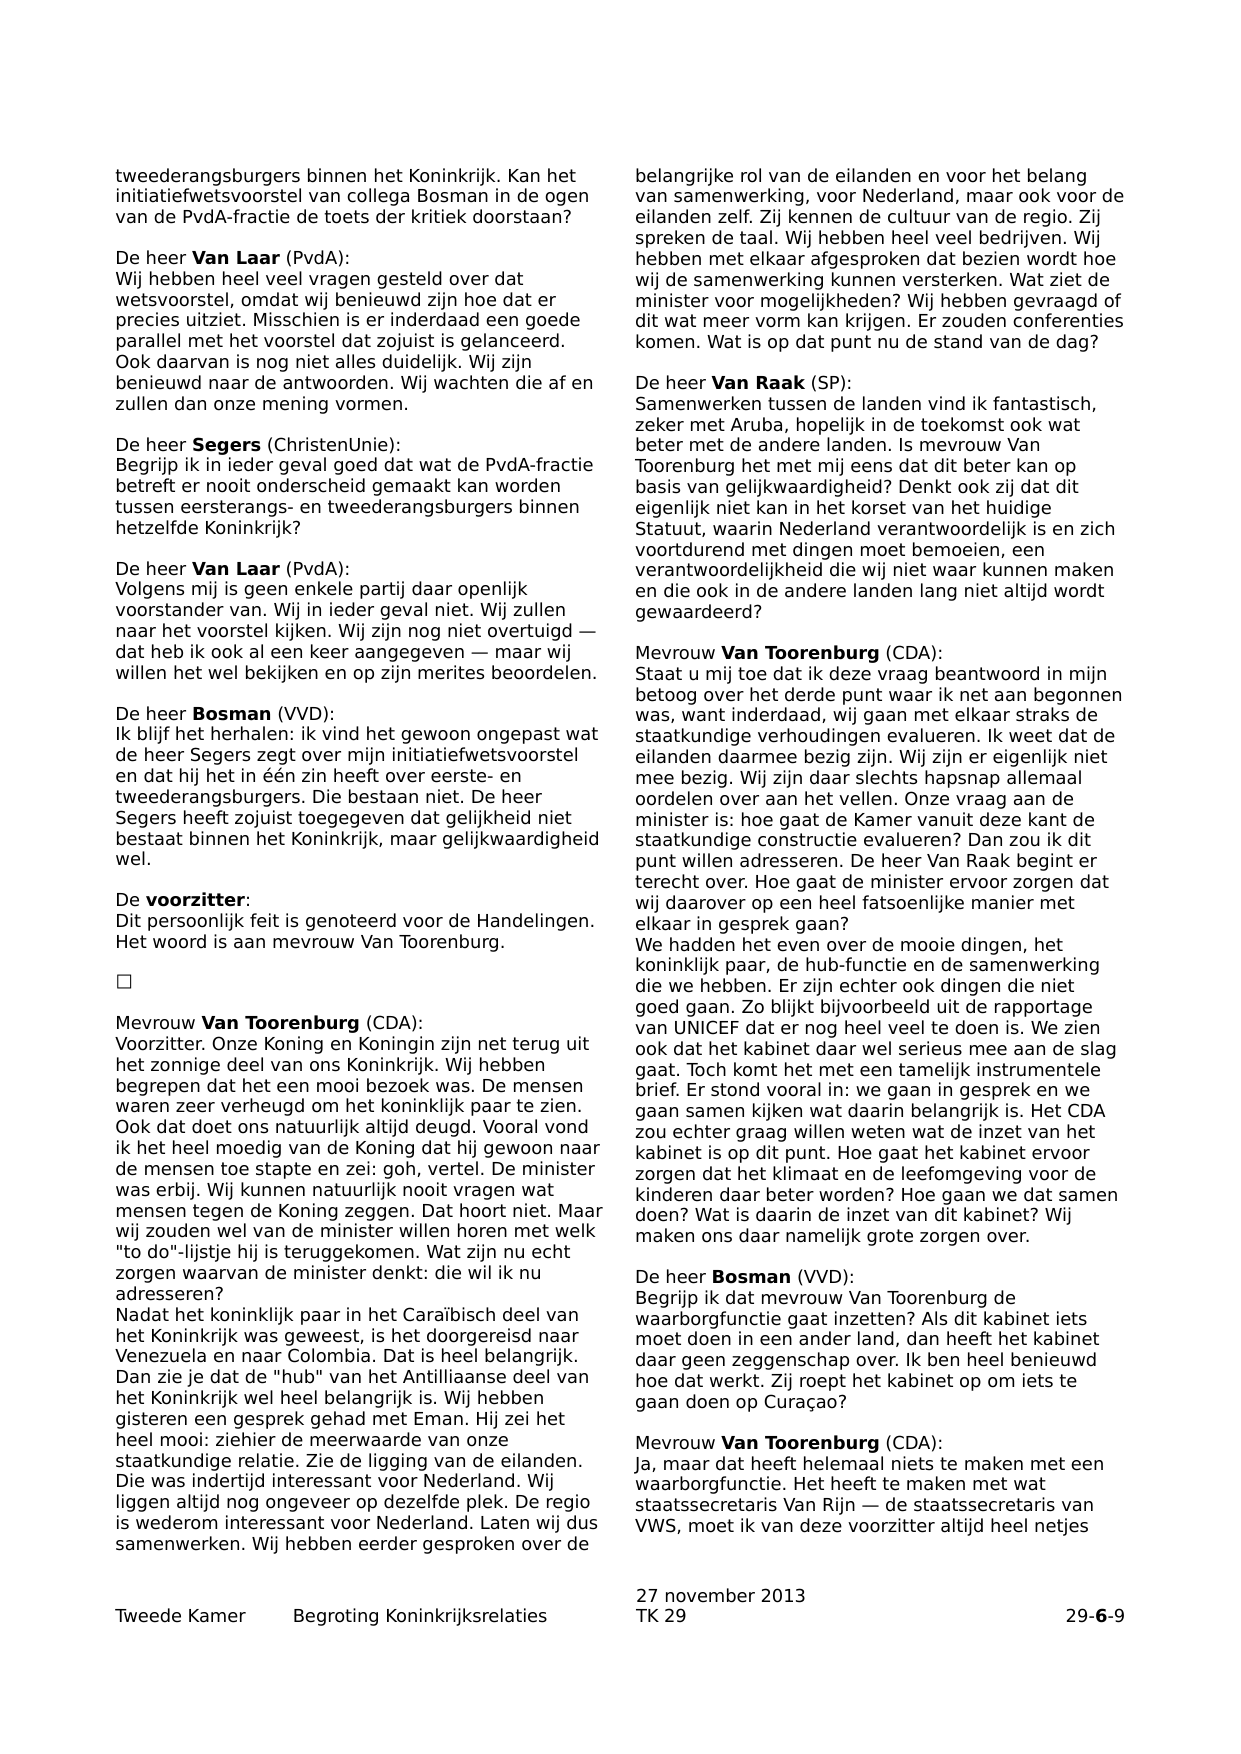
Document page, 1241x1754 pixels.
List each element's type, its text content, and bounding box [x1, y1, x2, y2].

text Dit persoonlijk feit is genoteerd voor de Handelingen. [115, 911, 605, 931]
text De heer Segers (ChristenUnie): [115, 434, 605, 455]
text Het woord is aan mevrouw Van Toorenburg. [115, 931, 605, 952]
text Ja, maar dat heeft helemaal niets te maken met een waarborgfunctie. Het heeft te maken met wat staatssecretaris Van Rijn — de staatssecretaris van VWS, moet ik van deze voorzitter altijd heel netjes [635, 1453, 1125, 1537]
text De heer Van Raak (SP): [635, 373, 1125, 393]
text De heer Bosman (VVD): [115, 703, 605, 724]
text We hadden het even over de mooie dingen, het koninklijk paar, de hub-functie en de samenwerking die we hebben. Er zijn echter ook dingen die niet goed gaan. Zo blijkt bijvoorbeeld uit de rapportage van UNICEF dat er nog heel veel te doen is. We zien ook dat het kabinet daar wel serieus mee aan de slag gaat. Toch komt het met een tamelijk instrumentele brief. Er stond vooral in: we gaan in gesprek en we gaan samen kijken wat daarin belangrijk is. Het CDA zou echter graag willen weten wat de inzet van het kabinet is op dit punt. Hoe gaat het kabinet ervoor zorgen dat het klimaat en de leefomgeving voor de kinderen daar beter worden? Hoe gaan we dat samen doen? Wat is daarin de inzet van dit kabinet? Wij maken ons daar namelijk grote zorgen over. [635, 934, 1125, 1247]
text Nadat het koninklijk paar in het Caraïbisch deel van het Koninkrijk was geweest, is het doorgereisd naar Venezuela en naar Colombia. Dat is heel belangrijk. Dan zie je dat de "hub" van het Antilliaanse deel van het Koninkrijk wel heel belangrijk is. Wij hebben gisteren een gesprek gehad met Eman. Hij zei het heel mooi: ziehier de meerwaarde van onze staatkundige relatie. Zie de ligging van de eilanden. Die was indertijd interessant voor Nederland. Wij liggen altijd nog ongeveer op dezelfde plek. De regio is wederom interessant voor Nederland. Laten wij dus samenwerken. Wij hebben eerder gesproken over de [115, 1304, 605, 1554]
text Mevrouw Van Toorenburg (CDA): [635, 643, 1125, 663]
text Samenwerken tussen de landen vind ik fantastisch, zeker met Aruba, hopelijk in de toekomst ook wat beter met de andere landen. Is mevrouw Van Toorenburg het met mij eens dat dit beter kan op basis van gelijkwaardigheid? Denkt ook zij dat dit eigenlijk niet kan in het korset van het huidige Statuut, waarin Nederland verantwoordelijk is en zich voortdurend met dingen moet bemoeien, een verantwoordelijkheid die wij niet waar kunnen maken en die ook in de andere landen lang niet altijd wordt gewaardeerd? [635, 393, 1125, 623]
text Volgens mij is geen enkele partij daar openlijk voorstander van. Wij in ieder geval niet. Wij zullen naar het voorstel kijken. Wij zijn nog niet overtuigd — dat heb ik ook al een keer aangegeven — maar wij willen het wel bekijken en op zijn merites beoordelen. [115, 579, 605, 683]
text Staat u mij toe dat ik deze vraag beantwoord in mijn betoog over het derde punt waar ik net aan begonnen was, want inderdaad, wij gaan met elkaar straks de staatkundige verhoudingen evalueren. Ik weet dat de eilanden daarmee bezig zijn. Wij zijn er eigenlijk niet mee bezig. Wij zijn daar slechts hapsnap allemaal oordelen over aan het vellen. Onze vraag aan de minister is: hoe gaat de Kamer vanuit deze kant de staatkundige constructie evalueren? Dan zou ik dit punt willen adresseren. De heer Van Raak begint er terecht over. Hoe gaat de minister ervoor zorgen dat wij daarover op een heel fatsoenlijke manier met elkaar in gesprek gaan? [635, 663, 1125, 934]
text De voorzitter: [115, 890, 605, 911]
text tweederangsburgers binnen het Koninkrijk. Kan het initiatiefwetsvoorstel van collega Bosman in de ogen van de PvdA-fractie de toets der kritiek doorstaan? [115, 165, 605, 228]
text De heer Van Laar (PvdA): [115, 248, 605, 268]
text Wij hebben heel veel vragen gesteld over dat wetsvoorstel, omdat wij benieuwd zijn hoe dat er precies uitziet. Misschien is er inderdaad een goede parallel met het voorstel dat zojuist is gelanceerd. Ook daarvan is nog niet alles duidelijk. Wij zijn benieuwd naar de antwoorden. Wij wachten die af en zullen dan onze mening vormen. [115, 268, 605, 414]
text De heer Van Laar (PvdA): [115, 558, 605, 579]
text Ik blijf het herhalen: ik vind het gewoon ongepast wat de heer Segers zegt over mijn initiatiefwetsvoorstel en dat hij het in één zin heeft over eerste- en tweederangsburgers. Die bestaan niet. De heer Segers heeft zojuist toegegeven dat gelijkheid niet bestaat binnen het Koninkrijk, maar gelijkwaardigheid wel. [115, 724, 605, 870]
text Mevrouw Van Toorenburg (CDA): [115, 1013, 605, 1034]
text Voorzitter. Onze Koning en Koningin zijn net terug uit het zonnige deel van ons Koninkrijk. Wij hebben begrepen dat het een mooi bezoek was. De mensen waren zeer verheugd om het koninklijk paar te zien. Ook dat doet ons natuurlijk altijd deugd. Vooral vond ik het heel moedig van de Koning dat hij gewoon naar de mensen toe stapte en zei: goh, vertel. De minister was erbij. Wij kunnen natuurlijk nooit vragen wat mensen tegen de Koning zeggen. Dat hoort niet. Maar wij zouden wel van de minister willen horen met welk "to do"-lijstje hij is teruggekomen. Wat zijn nu echt zorgen waarvan de minister denkt: die wil ik nu adresseren? [115, 1034, 605, 1304]
text Begrijp ik dat mevrouw Van Toorenburg de waarborgfunctie gaat inzetten? Als dit kabinet iets moet doen in een ander land, dan heeft het kabinet daar geen zeggenschap over. Ik ben heel benieuwd hoe dat werkt. Zij roept het kabinet op om iets te gaan doen op Curaçao? [635, 1287, 1125, 1412]
text ⬜ [115, 972, 605, 993]
text De heer Bosman (VVD): [635, 1267, 1125, 1287]
text Mevrouw Van Toorenburg (CDA): [635, 1432, 1125, 1453]
text Begrijp ik in ieder geval goed dat wat de PvdA-fractie betreft er nooit onderscheid gemaakt kan worden tussen eersterangs- en tweederangsburgers binnen hetzelfde Koninkrijk? [115, 455, 605, 538]
text belangrijke rol van de eilanden en voor het belang van samenwerking, voor Nederland, maar ook voor de eilanden zelf. Zij kennen de cultuur van de regio. Zij spreken de taal. Wij hebben heel veel bedrijven. Wij hebben met elkaar afgesproken dat bezien wordt hoe wij de samenwerking kunnen versterken. Wat ziet de minister voor mogelijkheden? Wij hebben gevraagd of dit wat meer vorm kan krijgen. Er zouden conferenties komen. Wat is op dat punt nu de stand van de dag? [635, 165, 1125, 353]
